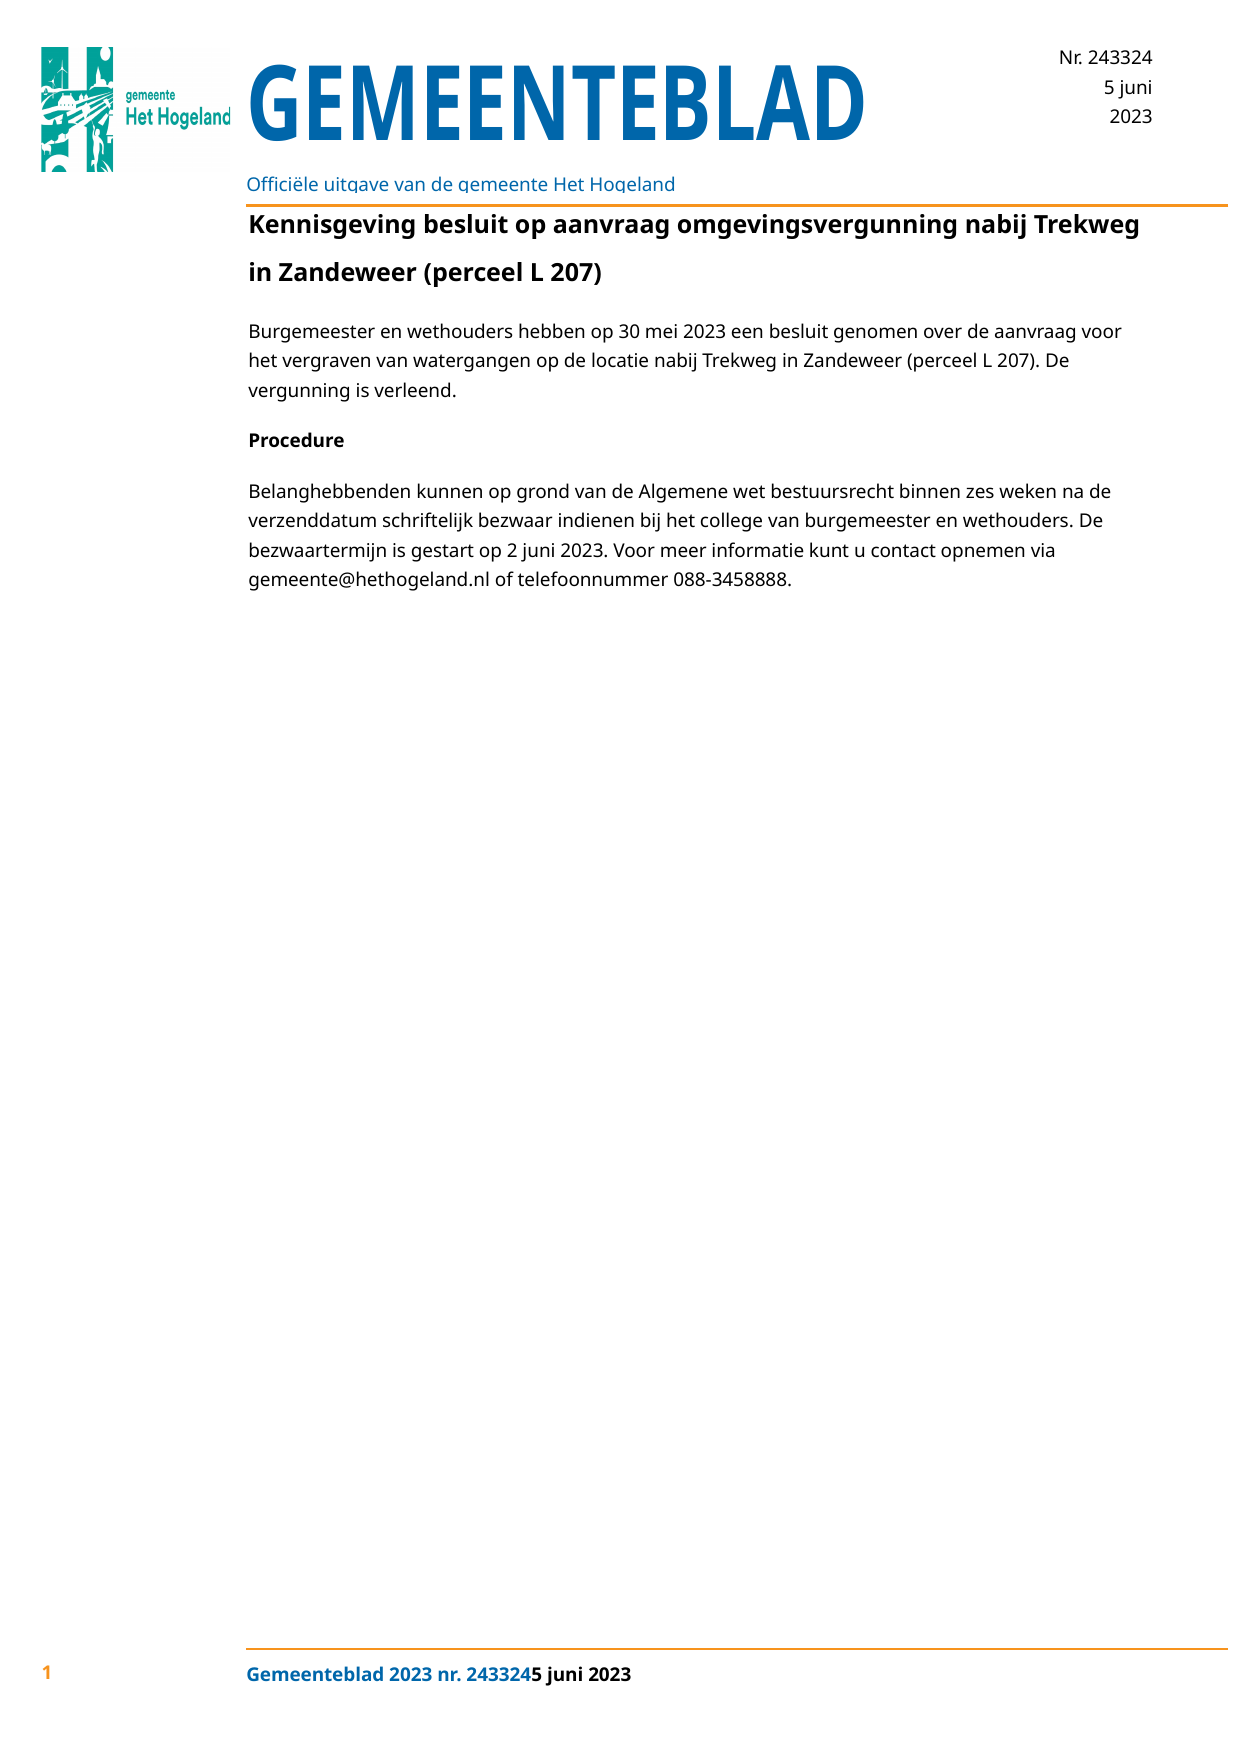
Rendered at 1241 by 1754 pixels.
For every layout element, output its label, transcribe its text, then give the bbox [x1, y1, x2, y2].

text Kennisgeving besluit op aanvraag omgevingsvergunning nabij Trekweg in Zandeweer (perceel L 207) [248, 207, 1152, 288]
text Belanghebbenden kunnen op grond van de Algemene wet bestuursrecht binnen zes weken na de verzenddatum schriftelijk bezwaar indienen bij het college van burgemeester en wethouders. De bezwaartermijn is gestart op 2 juni 2023. Voor meer informatie kunt u contact opnemen via gemeente@hethogeland.nl of telefoonnummer 088-3458888. [248, 478, 1152, 592]
text Burgemeester en wethouders hebben op 30 mei 2023 een besluit genomen over de aanvraag voor het vergraven van watergangen op de locatie nabij Trekweg in Zandeweer (perceel L 207). De vergunning is verleend. [248, 318, 1152, 403]
picture [41, 47, 231, 172]
text Procedure [248, 427, 1152, 453]
